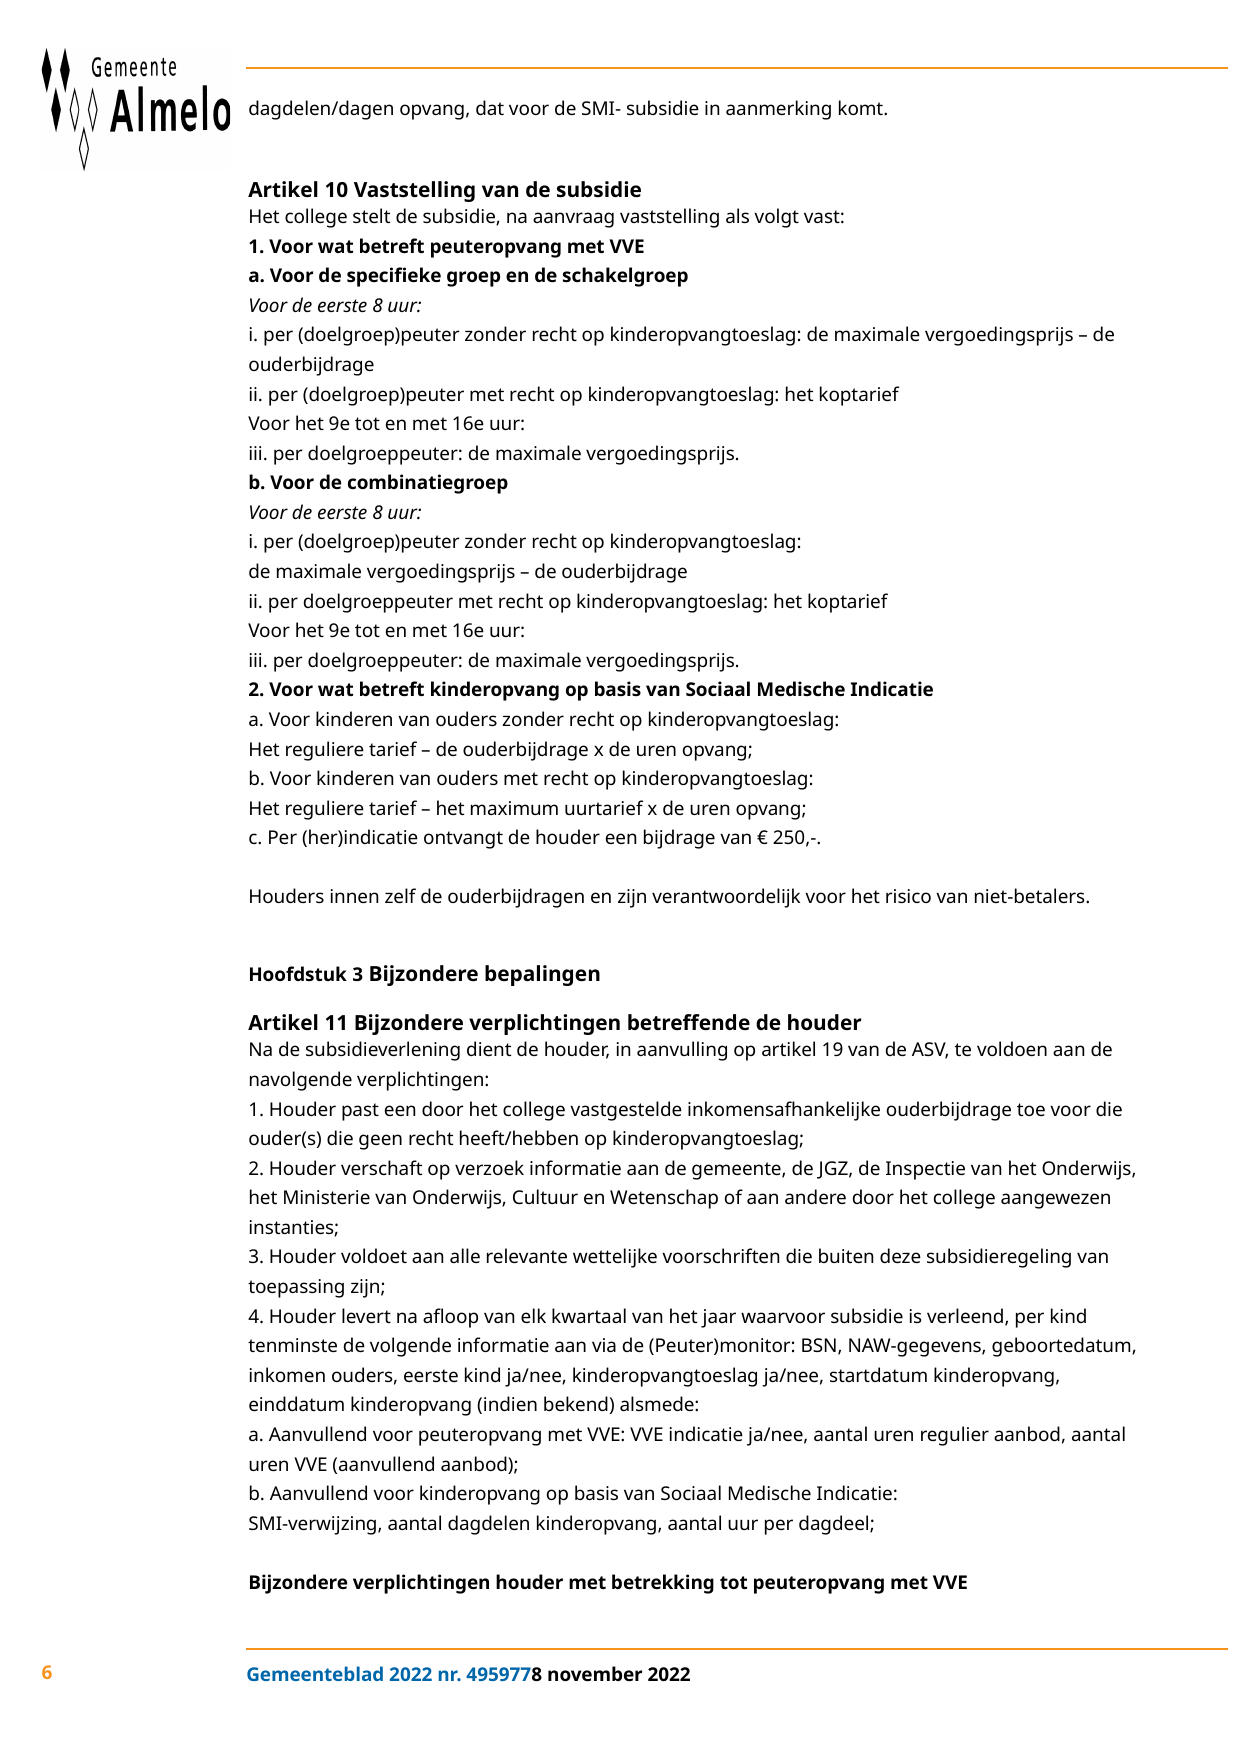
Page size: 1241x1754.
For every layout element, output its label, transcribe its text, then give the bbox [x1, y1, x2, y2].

text ii. per (doelgroep)peuter met recht op kinderopvangtoeslag: het koptarief [248, 381, 1152, 406]
text b. Aanvullend voor kinderopvang op basis van Sociaal Medische Indicatie: [248, 1480, 1152, 1506]
text Voor de eerste 8 uur: [248, 292, 1152, 318]
text 2. Voor wat betreft kinderopvang op basis van Sociaal Medische Indicatie [248, 677, 1152, 702]
text dagdelen/dagen opvang, dat voor de SMI- subsidie in aanmerking komt. [248, 95, 1152, 121]
text b. Voor kinderen van ouders met recht op kinderopvangtoeslag: [248, 765, 1152, 791]
text Hoofdstuk 3 Bijzondere bepalingen [248, 959, 1152, 987]
text 4. Houder levert na afloop van elk kwartaal van het jaar waarvoor subsidie is verleend, per kind tenminste de volgende informatie aan via de (Peuter)monitor: BSN, NAW-gegevens, geboortedatum, inkomen ouders, eerste kind ja/nee, kinderopvangtoeslag ja/nee, startdatum kinderopvang, einddatum kinderopvang (indien bekend) alsmede: [248, 1303, 1152, 1417]
text b. Voor de combinatiegroep [248, 469, 1152, 495]
text c. Per (her)indicatie ontvangt de houder een bijdrage van € 250,-. [248, 824, 1152, 850]
text Het reguliere tarief – het maximum uurtarief x de uren opvang; [248, 795, 1152, 821]
text a. Aanvullend voor peuteropvang met VVE: VVE indicatie ja/nee, aantal uren regulier aanbod, aantal uren VVE (aanvullend aanbod); [248, 1421, 1152, 1476]
text de maximale vergoedingsprijs – de ouderbijdrage [248, 558, 1152, 584]
text Het college stelt de subsidie, na aanvraag vaststelling als volgt vast: [248, 203, 1152, 229]
text 2. Houder verschaft op verzoek informatie aan de gemeente, de JGZ, de Inspectie van het Onderwijs, het Ministerie van Onderwijs, Cultuur en Wetenschap of aan andere door het college aangewezen instanties; [248, 1155, 1152, 1240]
text Voor het 9e tot en met 16e uur: [248, 410, 1152, 436]
text Artikel 10 Vaststelling van de subsidie [248, 175, 1152, 203]
text Houders innen zelf de ouderbijdragen en zijn verantwoordelijk voor het risico van niet-betalers. [248, 884, 1152, 909]
text Artikel 11 Bijzondere verplichtingen betreffende de houder [248, 1008, 1152, 1037]
picture [41, 47, 231, 172]
text Voor het 9e tot en met 16e uur: [248, 617, 1152, 643]
text Het reguliere tarief – de ouderbijdrage x de uren opvang; [248, 736, 1152, 761]
text 1. Voor wat betreft peuteropvang met VVE [248, 233, 1152, 258]
text i. per (doelgroep)peuter zonder recht op kinderopvangtoeslag: de maximale vergoedingsprijs – de ouderbijdrage [248, 322, 1152, 377]
text a. Voor kinderen van ouders zonder recht op kinderopvangtoeslag: [248, 706, 1152, 732]
text ii. per doelgroeppeuter met recht op kinderopvangtoeslag: het koptarief [248, 588, 1152, 613]
text Na de subsidieverlening dient de houder, in aanvulling op artikel 19 van de ASV, te voldoen aan de navolgende verplichtingen: [248, 1037, 1152, 1092]
text Voor de eerste 8 uur: [248, 499, 1152, 525]
text a. Voor de specifieke groep en de schakelgroep [248, 262, 1152, 288]
text SMI-verwijzing, aantal dagdelen kinderopvang, aantal uur per dagdeel; [248, 1510, 1152, 1536]
text 3. Houder voldoet aan alle relevante wettelijke voorschriften die buiten deze subsidieregeling van toepassing zijn; [248, 1244, 1152, 1299]
text 1. Houder past een door het college vastgestelde inkomensafhankelijke ouderbijdrage toe voor die ouder(s) die geen recht heeft/hebben op kinderopvangtoeslag; [248, 1096, 1152, 1151]
text Bijzondere verplichtingen houder met betrekking tot peuteropvang met VVE [248, 1569, 1152, 1595]
text iii. per doelgroeppeuter: de maximale vergoedingsprijs. [248, 647, 1152, 673]
text i. per (doelgroep)peuter zonder recht op kinderopvangtoeslag: [248, 529, 1152, 554]
text iii. per doelgroeppeuter: de maximale vergoedingsprijs. [248, 440, 1152, 466]
